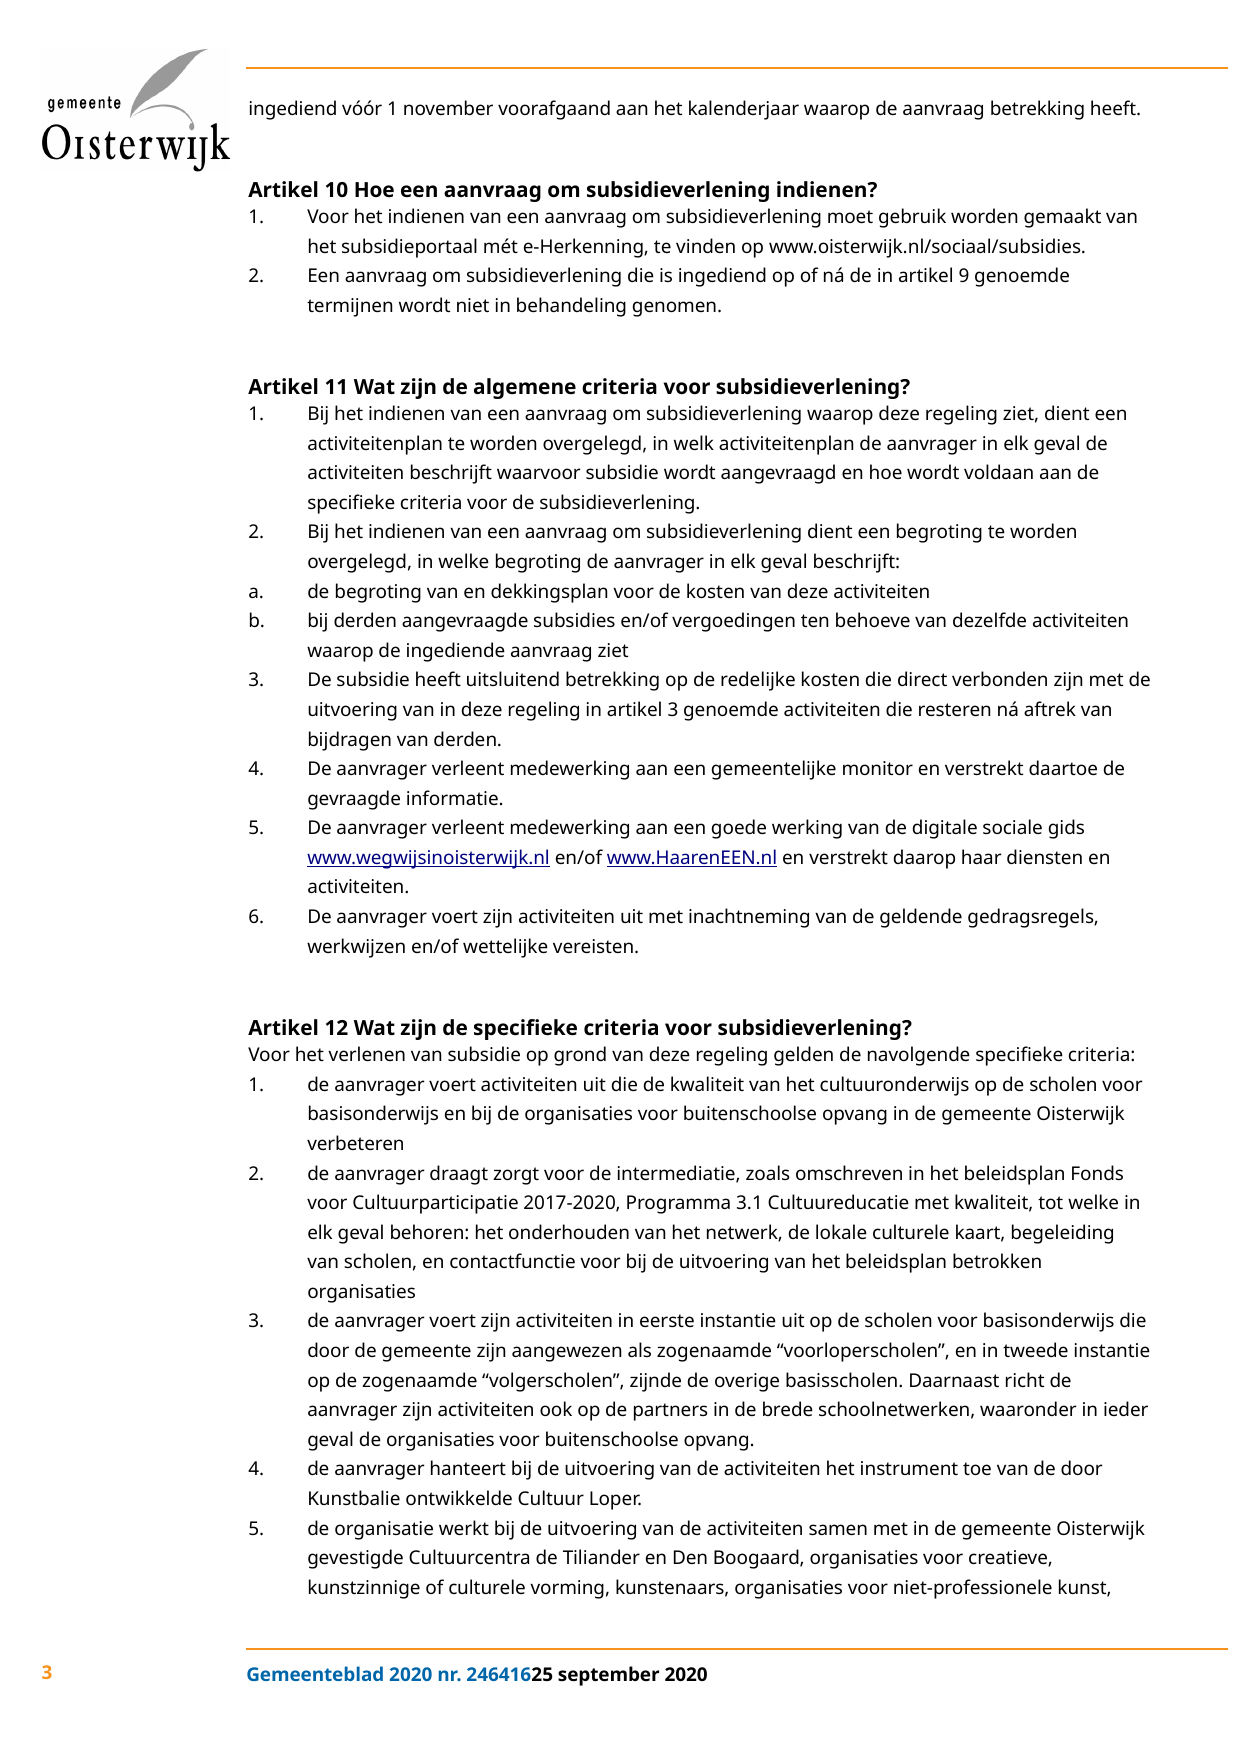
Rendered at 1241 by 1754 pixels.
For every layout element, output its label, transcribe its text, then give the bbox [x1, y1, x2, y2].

list bij derden aangevraagde subsidies en/of vergoedingen ten behoeve van dezelfde activiteiten waarop de ingediende aanvraag ziet [248, 607, 1152, 663]
text Artikel 10 Hoe een aanvraag om subsidieverlening indienen? [248, 175, 1152, 203]
list de aanvrager voert zijn activiteiten in eerste instantie uit op de scholen voor basisonderwijs die door de gemeente zijn aangewezen als zogenaamde “voorloperscholen”, en in tweede instantie op de zogenaamde “volgerscholen”, zijnde de overige basisscholen. Daarnaast richt de aanvrager zijn activiteiten ook op de partners in de brede schoolnetwerken, waaronder in ieder geval de organisaties voor buitenschoolse opvang. [248, 1308, 1152, 1452]
picture [41, 47, 231, 172]
list de begroting van en dekkingsplan voor de kosten van deze activiteiten [248, 578, 1152, 604]
list de aanvrager draagt zorgt voor de intermediatie, zoals omschreven in het beleidsplan Fonds voor Cultuurparticipatie 2017-2020, Programma 3.1 Cultuureducatie met kwaliteit, tot welke in elk geval behoren: het onderhouden van het netwerk, de lokale culturele kaart, begeleiding van scholen, en contactfunctie voor bij de uitvoering van het beleidsplan betrokken organisaties [248, 1160, 1152, 1304]
list Voor het indienen van een aanvraag om subsidieverlening moet gebruik worden gemaakt van het subsidieportaal mét e-Herkenning, te vinden op www.oisterwijk.nl/sociaal/subsidies. [248, 203, 1152, 258]
list De subsidie heeft uitsluitend betrekking op de redelijke kosten die direct verbonden zijn met de uitvoering van in deze regeling in artikel 3 genoemde activiteiten die resteren ná aftrek van bijdragen van derden. [248, 667, 1152, 752]
text ingediend vóór 1 november voorafgaand aan het kalenderjaar waarop de aanvraag betrekking heeft. [248, 95, 1152, 121]
list De aanvrager verleent medewerking aan een goede werking van de digitale sociale gids www.wegwijsinoisterwijk.nl en/of www.HaarenEEN.nl en verstrekt daarop haar diensten en activiteiten. [248, 814, 1152, 899]
text Artikel 11 Wat zijn de algemene criteria voor subsidieverlening? [248, 372, 1152, 400]
list de aanvrager voert activiteiten uit die de kwaliteit van het cultuuronderwijs op de scholen voor basisonderwijs en bij de organisaties voor buitenschoolse opvang in de gemeente Oisterwijk verbeteren [248, 1071, 1152, 1156]
list Bij het indienen van een aanvraag om subsidieverlening waarop deze regeling ziet, dient een activiteitenplan te worden overgelegd, in welk activiteitenplan de aanvrager in elk geval de activiteiten beschrijft waarvoor subsidie wordt aangevraagd en hoe wordt voldaan aan de specifieke criteria voor de subsidieverlening. [248, 400, 1152, 515]
list De aanvrager verleent medewerking aan een gemeentelijke monitor en verstrekt daartoe de gevraagde informatie. [248, 755, 1152, 811]
list Een aanvraag om subsidieverlening die is ingediend op of ná de in artikel 9 genoemde termijnen wordt niet in behandeling genomen. [248, 262, 1152, 318]
text Voor het verlenen van subsidie op grond van deze regeling gelden de navolgende specifieke criteria: [248, 1041, 1152, 1067]
list De aanvrager voert zijn activiteiten uit met inachtneming van de geldende gedragsregels, werkwijzen en/of wettelijke vereisten. [248, 903, 1152, 959]
list de organisatie werkt bij de uitvoering van de activiteiten samen met in de gemeente Oisterwijk gevestigde Cultuurcentra de Tiliander en Den Boogaard, organisaties voor creatieve, kunstzinnige of culturele vorming, kunstenaars, organisaties voor niet-professionele kunst, [248, 1515, 1152, 1599]
list Bij het indienen van een aanvraag om subsidieverlening dient een begroting te worden overgelegd, in welke begroting de aanvrager in elk geval beschrijft: [248, 519, 1152, 574]
list de aanvrager hanteert bij de uitvoering van de activiteiten het instrument toe van de door Kunstbalie ontwikkelde Cultuur Loper. [248, 1456, 1152, 1511]
text Artikel 12 Wat zijn de specifieke criteria voor subsidieverlening? [248, 1013, 1152, 1041]
